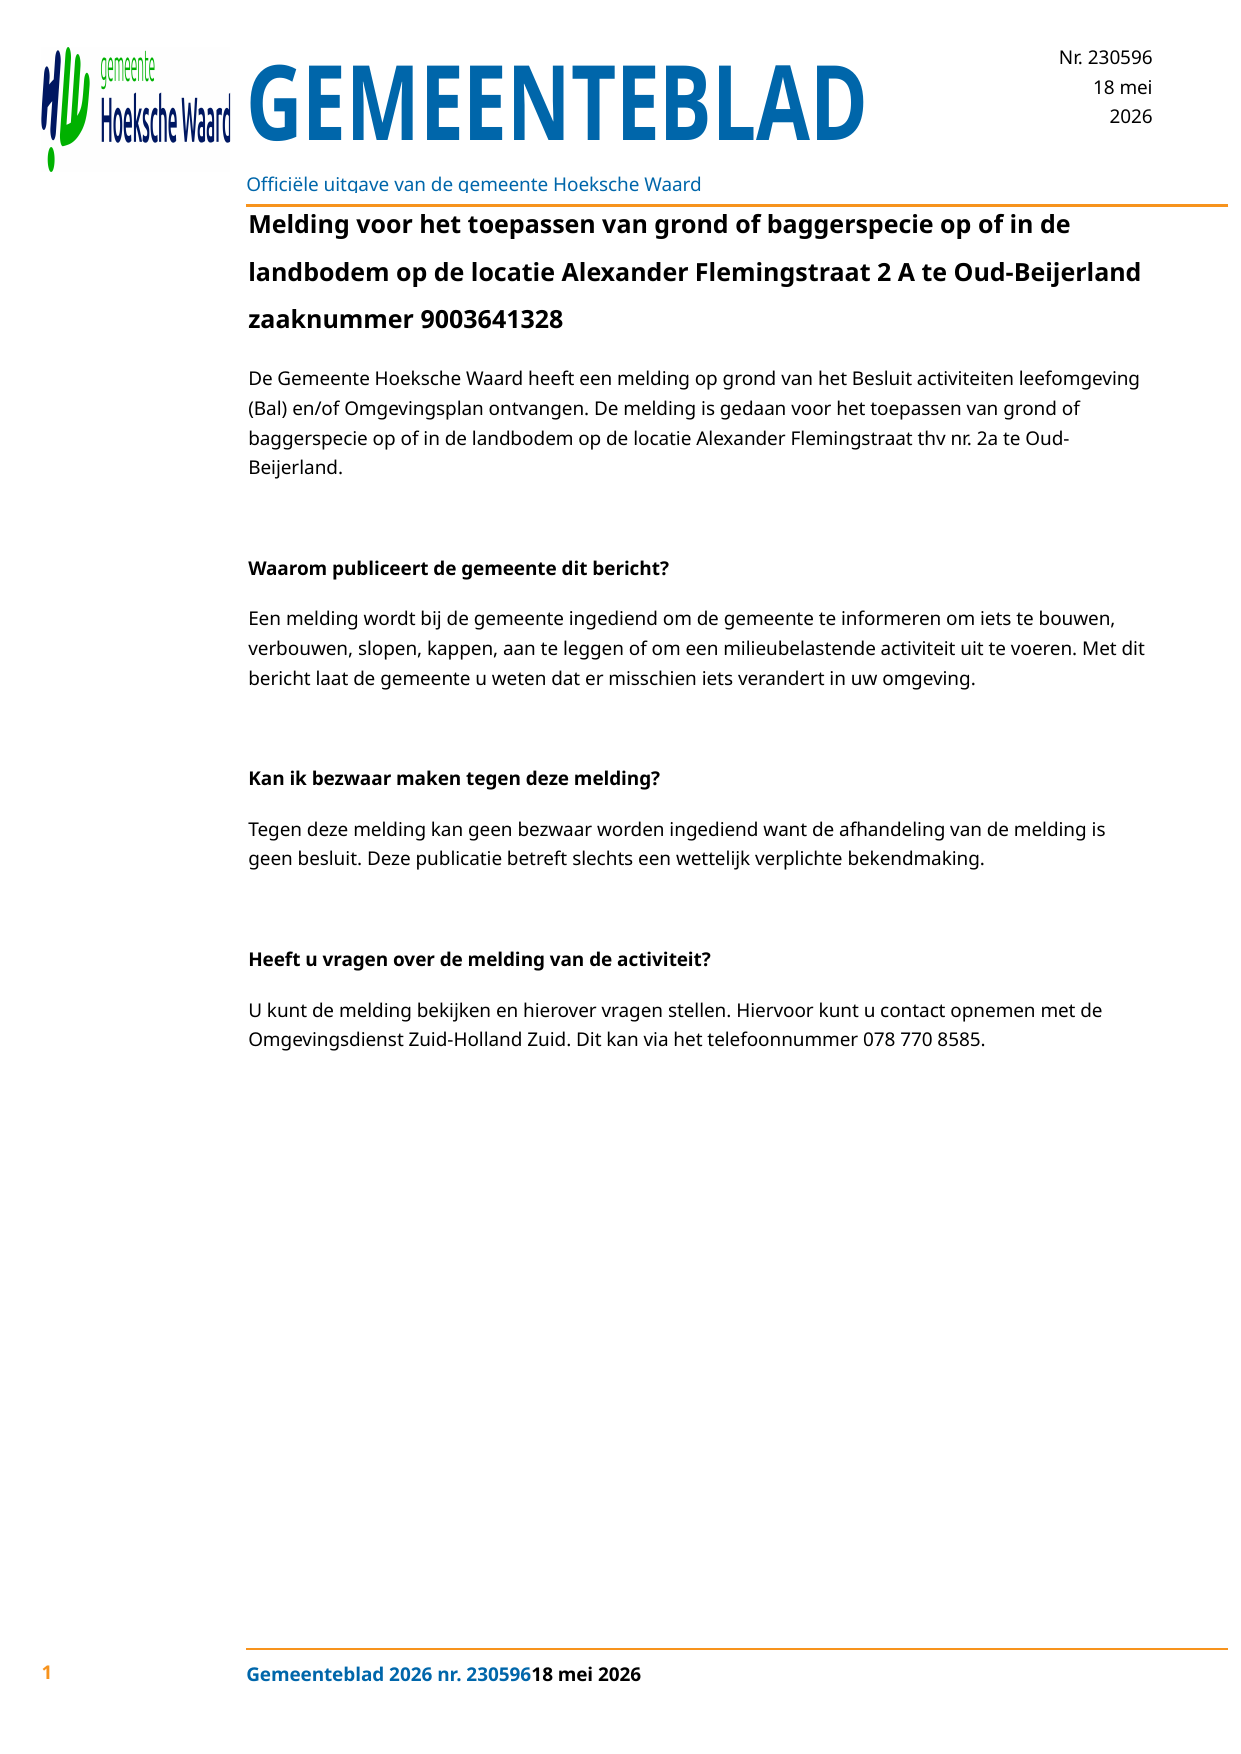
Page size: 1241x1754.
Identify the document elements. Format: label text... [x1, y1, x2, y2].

text Heeft u vragen over de melding van de activiteit? [248, 946, 1152, 972]
picture [41, 47, 231, 172]
text De Gemeente Hoeksche Waard heeft een melding op grond van het Besluit activiteiten leefomgeving (Bal) en/of Omgevingsplan ontvangen. De melding is gedaan voor het toepassen van grond of baggerspecie op of in de landbodem op de locatie Alexander Flemingstraat thv nr. 2a te Oud-Beijerland. [248, 366, 1152, 480]
text Een melding wordt bij de gemeente ingediend om de gemeente te informeren om iets te bouwen, verbouwen, slopen, kappen, aan te leggen of om een milieubelastende activiteit uit te voeren. Met dit bericht laat de gemeente u weten dat er misschien iets verandert in uw omgeving. [248, 606, 1152, 690]
text U kunt de melding bekijken en hierover vragen stellen. Hiervoor kunt u contact opnemen met de Omgevingsdienst Zuid-Holland Zuid. Dit kan via het telefoonnummer 078 770 8585. [248, 997, 1152, 1052]
text Kan ik bezwaar maken tegen deze melding? [248, 766, 1152, 791]
text Melding voor het toepassen van grond of baggerspecie op of in de landbodem op de locatie Alexander Flemingstraat 2 A te Oud-Beijerland zaaknummer 9003641328 [248, 207, 1152, 336]
text Waarom publiceert de gemeente dit bericht? [248, 555, 1152, 581]
text Tegen deze melding kan geen bezwaar worden ingediend want de afhandeling van de melding is geen besluit. Deze publicatie betreft slechts een wettelijk verplichte bekendmaking. [248, 816, 1152, 871]
